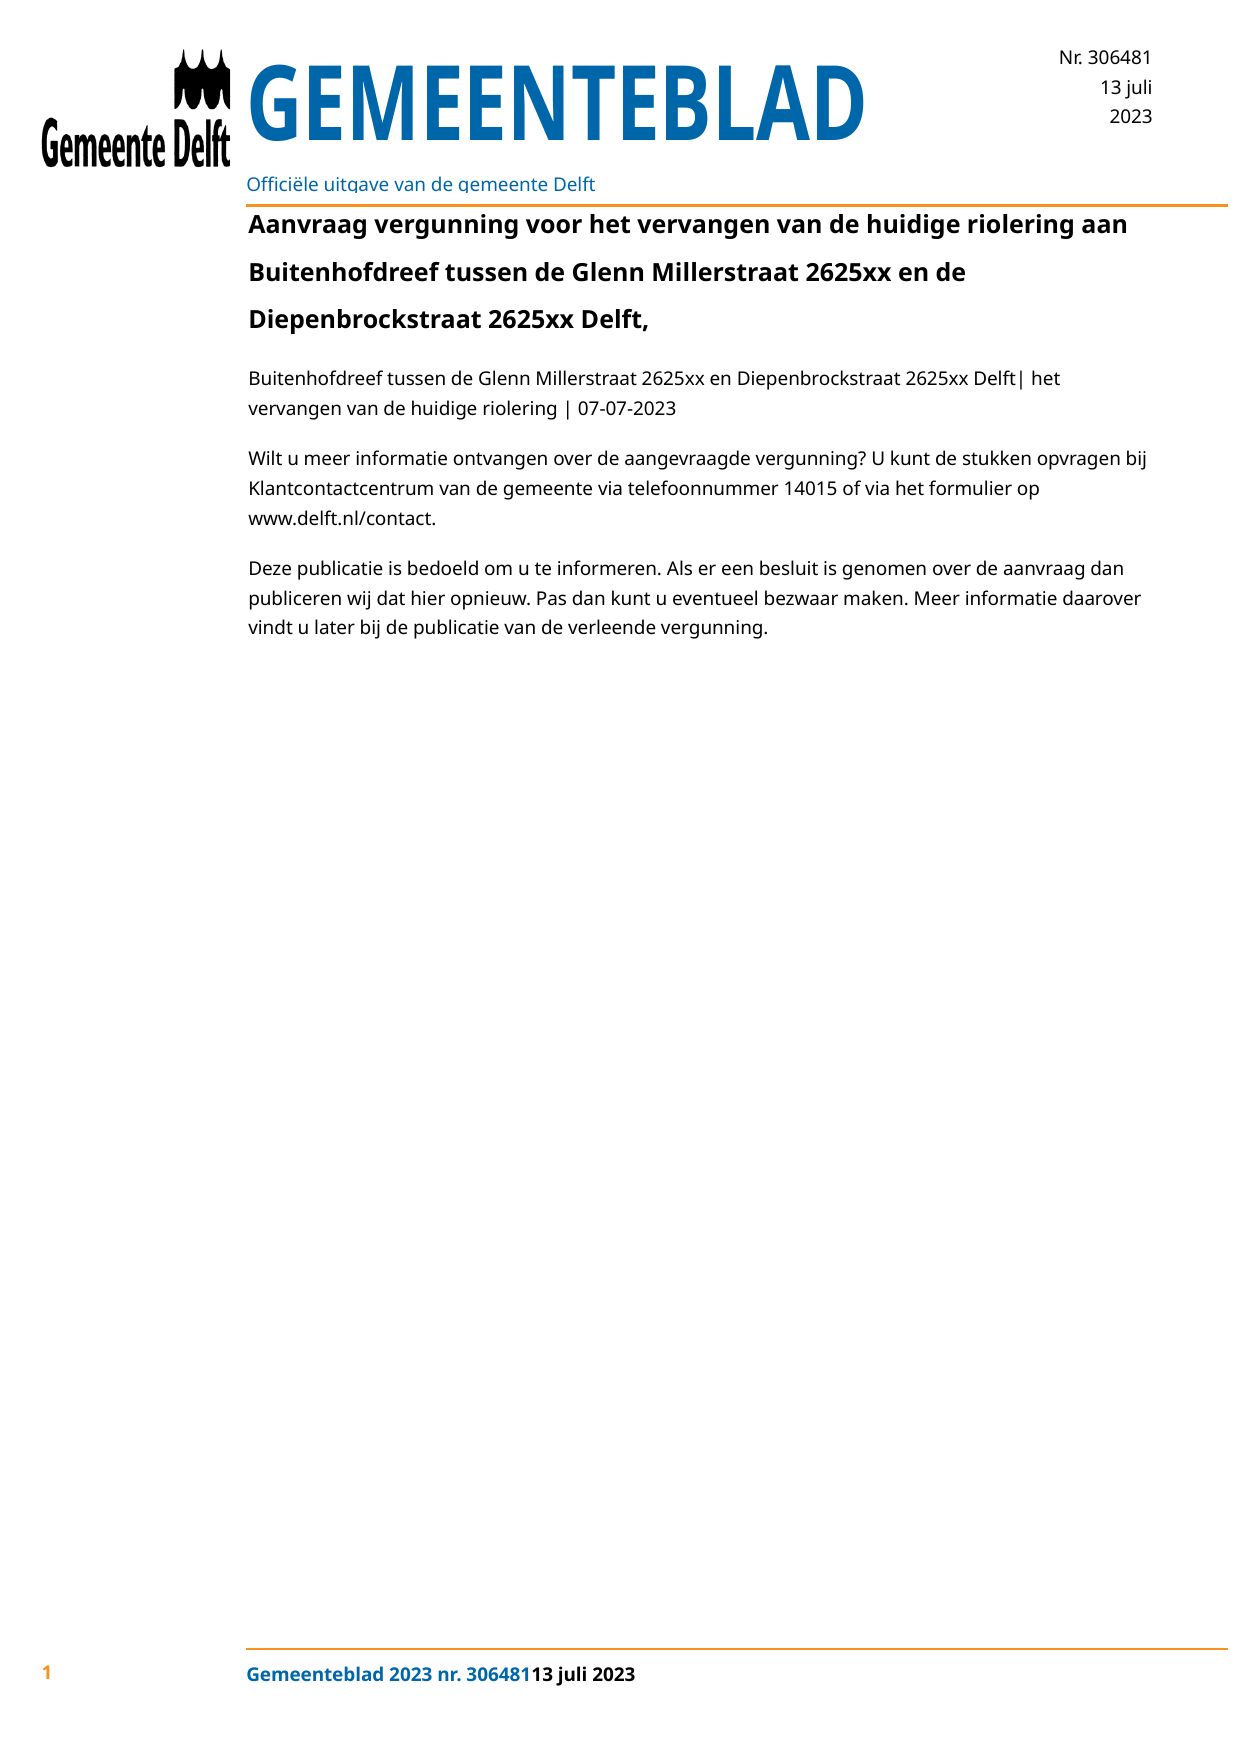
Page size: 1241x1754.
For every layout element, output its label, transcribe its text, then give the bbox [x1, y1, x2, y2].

text Aanvraag vergunning voor het vervangen van de huidige riolering aan Buitenhofdreef tussen de Glenn Millerstraat 2625xx en de Diepenbrockstraat 2625xx Delft, [248, 207, 1152, 336]
text Deze publicatie is bedoeld om u te informeren. Als er een besluit is genomen over de aanvraag dan publiceren wij dat hier opnieuw. Pas dan kunt u eventueel bezwaar maken. Meer informatie daarover vindt u later bij de publicatie van de verleende vergunning. [248, 555, 1152, 640]
text Buitenhofdreef tussen de Glenn Millerstraat 2625xx en Diepenbrockstraat 2625xx Delft| het vervangen van de huidige riolering | 07-07-2023 [248, 366, 1152, 421]
text Wilt u meer informatie ontvangen over de aangevraagde vergunning? U kunt de stukken opvragen bij Klantcontactcentrum van de gemeente via telefoonnummer 14015 of via het formulier op www.delft.nl/contact. [248, 446, 1152, 530]
picture [41, 47, 231, 172]
